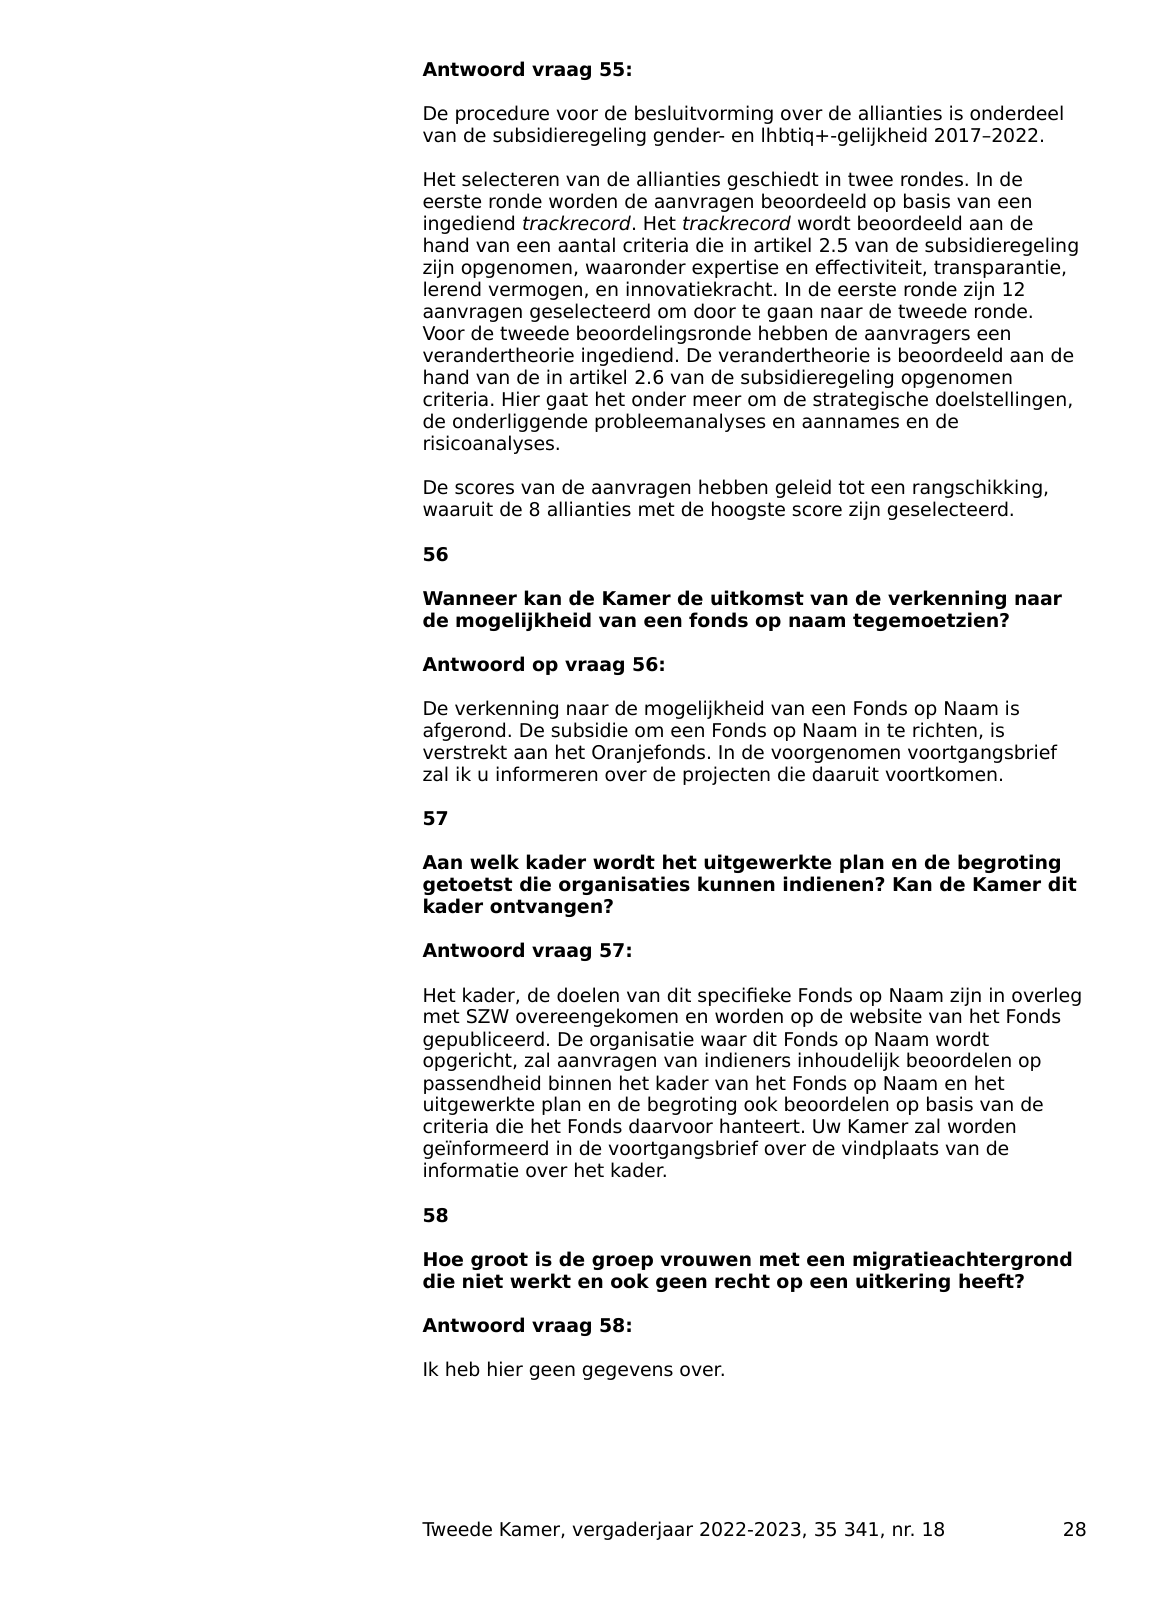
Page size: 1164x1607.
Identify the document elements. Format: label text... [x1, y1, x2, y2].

subtitle Antwoord op vraag 56: [422, 654, 1087, 676]
text Aan welk kader wordt het uitgewerkte plan en de begroting getoetst die organisaties kunnen indienen? Kan de Kamer dit kader ontvangen? [422, 852, 1087, 918]
text De procedure voor de besluitvorming over de allianties is onderdeel van de subsidieregeling gender- en lhbtiq+-gelijkheid 2017–2022. [422, 103, 1087, 147]
text Het selecteren van de allianties geschiedt in twee rondes. In de eerste ronde worden de aanvragen beoordeeld op basis van een ingediend trackrecord. Het trackrecord wordt beoordeeld aan de hand van een aantal criteria die in artikel 2.5 van de subsidieregeling zijn opgenomen, waaronder expertise en effectiviteit, transparantie, lerend vermogen, en innovatiekracht. In de eerste ronde zijn 12 aanvragen geselecteerd om door te gaan naar de tweede ronde. [422, 169, 1087, 323]
text Voor de tweede beoordelingsronde hebben de aanvragers een verandertheorie ingediend. De verandertheorie is beoordeeld aan de hand van de in artikel 2.6 van de subsidieregeling opgenomen criteria. Hier gaat het onder meer om de strategische doelstellingen, de onderliggende probleemanalyses en aannames en de risicoanalyses. [422, 323, 1087, 455]
text Wanneer kan de Kamer de uitkomst van de verkenning naar de mogelijkheid van een fonds op naam tegemoetzien? [422, 588, 1087, 632]
subtitle Antwoord vraag 58: [422, 1315, 1087, 1337]
text De scores van de aanvragen hebben geleid tot een rangschikking, waaruit de 8 allianties met de hoogste score zijn geselecteerd. [422, 477, 1087, 521]
subtitle 57 [422, 808, 1087, 830]
subtitle Antwoord vraag 55: [422, 59, 1087, 81]
subtitle 58 [422, 1204, 1087, 1226]
text De verkenning naar de mogelijkheid van een Fonds op Naam is afgerond. De subsidie om een Fonds op Naam in te richten, is verstrekt aan het Oranjefonds. In de voorgenomen voortgangsbrief zal ik u informeren over de projecten die daaruit voortkomen. [422, 698, 1087, 786]
text Ik heb hier geen gegevens over. [422, 1359, 1087, 1381]
subtitle 56 [422, 543, 1087, 565]
subtitle Antwoord vraag 57: [422, 940, 1087, 962]
text Hoe groot is de groep vrouwen met een migratieachtergrond die niet werkt en ook geen recht op een uitkering heeft? [422, 1249, 1087, 1293]
text Het kader, de doelen van dit specifieke Fonds op Naam zijn in overleg met SZW overeengekomen en worden op de website van het Fonds gepubliceerd. De organisatie waar dit Fonds op Naam wordt opgericht, zal aanvragen van indieners inhoudelijk beoordelen op passendheid binnen het kader van het Fonds op Naam en het uitgewerkte plan en de begroting ook beoordelen op basis van de criteria die het Fonds daarvoor hanteert. Uw Kamer zal worden geïnformeerd in de voortgangsbrief over de vindplaats van de informatie over het kader. [422, 984, 1087, 1182]
